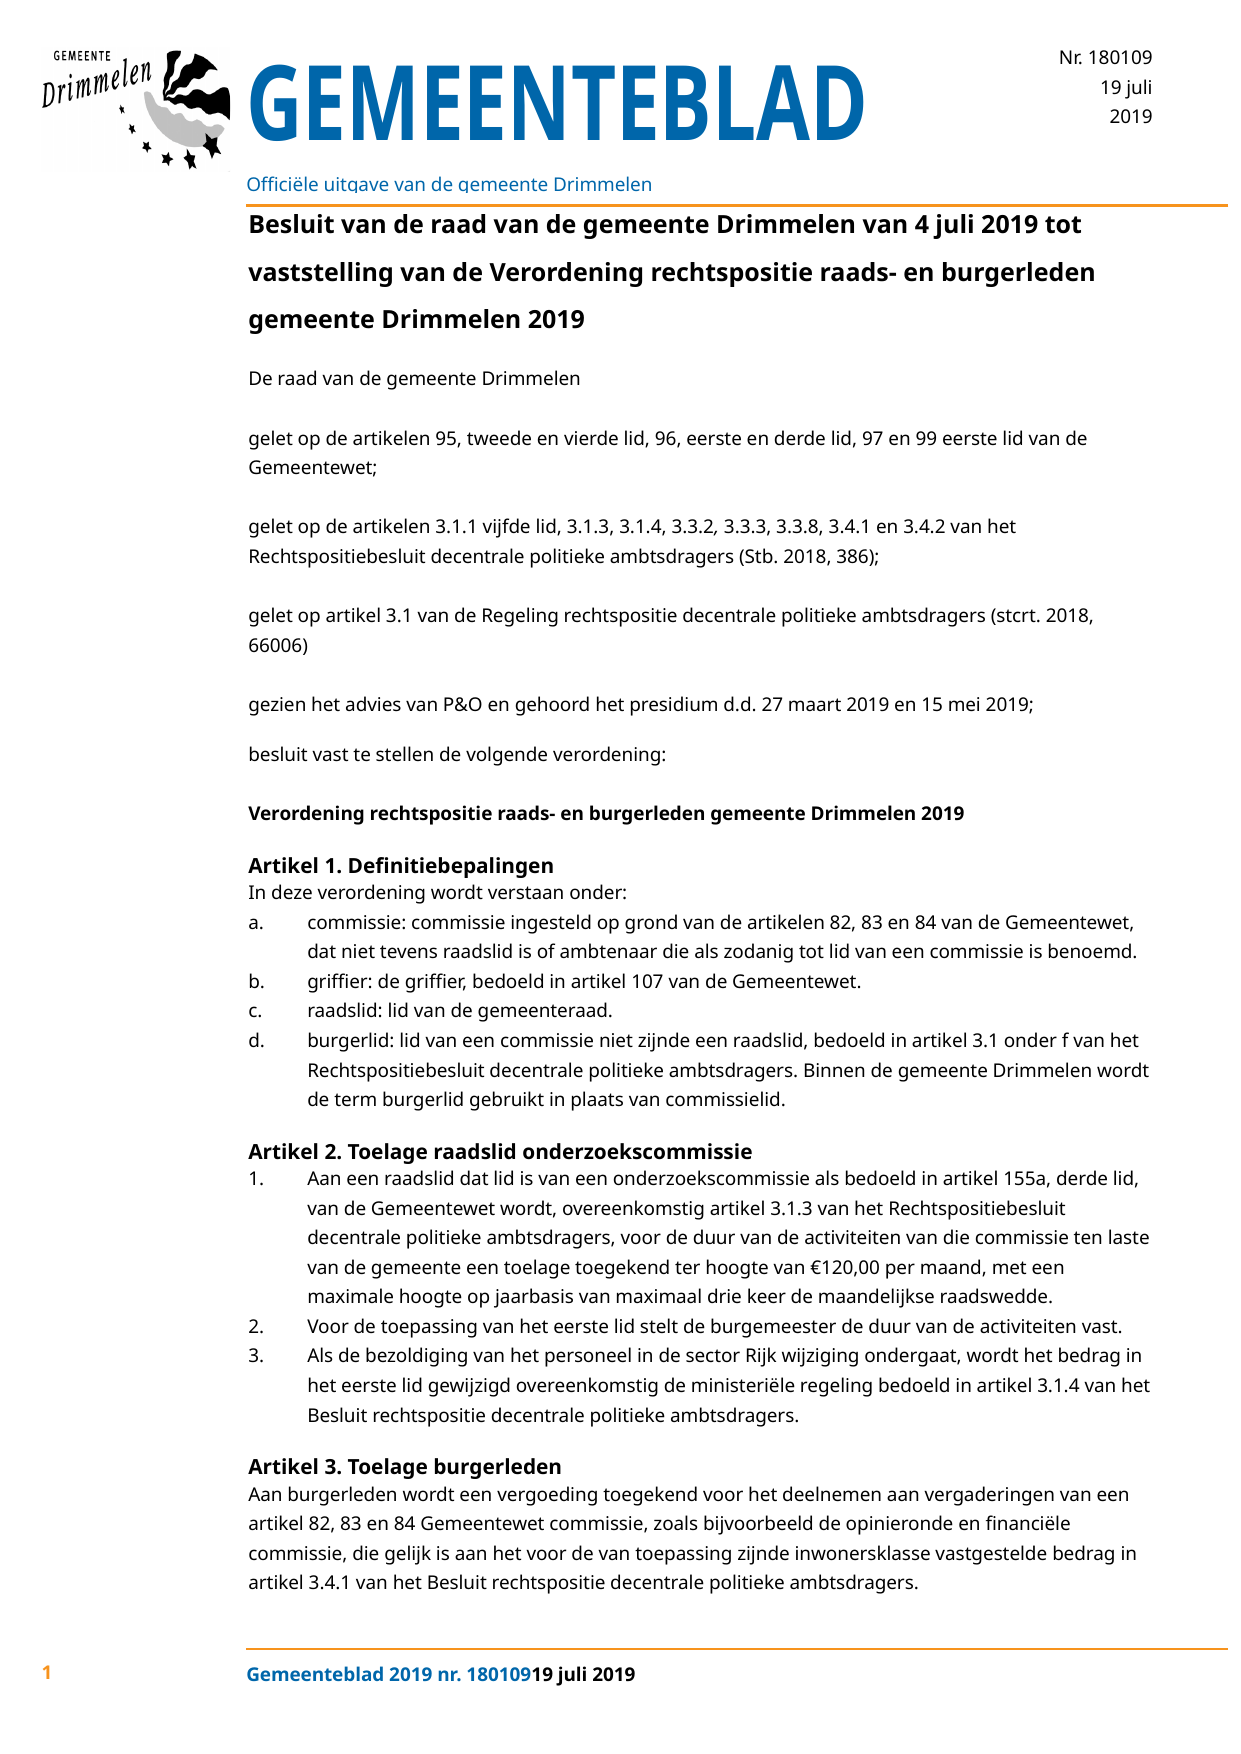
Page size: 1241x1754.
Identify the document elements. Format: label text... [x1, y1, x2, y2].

list Als de bezoldiging van het personeel in de sector Rijk wijziging ondergaat, wordt het bedrag in het eerste lid gewijzigd overeenkomstig de ministeriële regeling bedoeld in artikel 3.1.4 van het Besluit rechtspositie decentrale politieke ambtsdragers. [248, 1343, 1152, 1428]
text besluit vast te stellen de volgende verordening: [248, 741, 1152, 767]
list griffier: de griffier, bedoeld in artikel 107 van de Gemeentewet. [248, 968, 1152, 994]
picture [41, 47, 231, 172]
text Verordening rechtspositie raads- en burgerleden gemeente Drimmelen 2019 [248, 800, 1152, 826]
text De raad van de gemeente Drimmelen [248, 366, 1152, 391]
text gelet op de artikelen 95, tweede en vierde lid, 96, eerste en derde lid, 97 en 99 eerste lid van de Gemeentewet; [248, 425, 1152, 480]
text gezien het advies van P&O en gehoord het presidium d.d. 27 maart 2019 en 15 mei 2019; [248, 691, 1152, 717]
list Voor de toepassing van het eerste lid stelt de burgemeester de duur van de activiteiten vast. [248, 1313, 1152, 1339]
list commissie: commissie ingesteld op grond van de artikelen 82, 83 en 84 van de Gemeentewet, dat niet tevens raadslid is of ambtenaar die als zodanig tot lid van een commissie is benoemd. [248, 909, 1152, 964]
text Besluit van de raad van de gemeente Drimmelen van 4 juli 2019 tot vaststelling van de Verordening rechtspositie raads- en burgerleden gemeente Drimmelen 2019 [248, 207, 1152, 336]
list burgerlid: lid van een commissie niet zijnde een raadslid, bedoeld in artikel 3.1 onder f van het Rechtspositiebesluit decentrale politieke ambtsdragers. Binnen de gemeente Drimmelen wordt de term burgerlid gebruikt in plaats van commissielid. [248, 1027, 1152, 1112]
text Artikel 1. Definitiebepalingen [248, 851, 1152, 879]
list Aan een raadslid dat lid is van een onderzoekscommissie als bedoeld in artikel 155a, derde lid, van de Gemeentewet wordt, overeenkomstig artikel 3.1.3 van het Rechtspositiebesluit decentrale politieke ambtsdragers, voor de duur van de activiteiten van die commissie ten laste van de gemeente een toelage toegekend ter hoogte van €120,00 per maand, met een maximale hoogte op jaarbasis van maximaal drie keer de maandelijkse raadswedde. [248, 1165, 1152, 1309]
list raadslid: lid van de gemeenteraad. [248, 998, 1152, 1023]
text In deze verordening wordt verstaan onder: [248, 879, 1152, 905]
text gelet op artikel 3.1 van de Regeling rechtspositie decentrale politieke ambtsdragers (stcrt. 2018, 66006) [248, 602, 1152, 657]
text Aan burgerleden wordt een vergoeding toegekend voor het deelnemen aan vergaderingen van een artikel 82, 83 en 84 Gemeentewet commissie, zoals bijvoorbeeld de opinieronde en financiële commissie, die gelijk is aan het voor de van toepassing zijnde inwonersklasse vastgestelde bedrag in artikel 3.4.1 van het Besluit rechtspositie decentrale politieke ambtsdragers. [248, 1481, 1152, 1595]
text Artikel 2. Toelage raadslid onderzoekscommissie [248, 1137, 1152, 1165]
text Artikel 3. Toelage burgerleden [248, 1452, 1152, 1481]
text gelet op de artikelen 3.1.1 vijfde lid, 3.1.3, 3.1.4, 3.3.2, 3.3.3, 3.3.8, 3.4.1 en 3.4.2 van het Rechtspositiebesluit decentrale politieke ambtsdragers (Stb. 2018, 386); [248, 513, 1152, 569]
